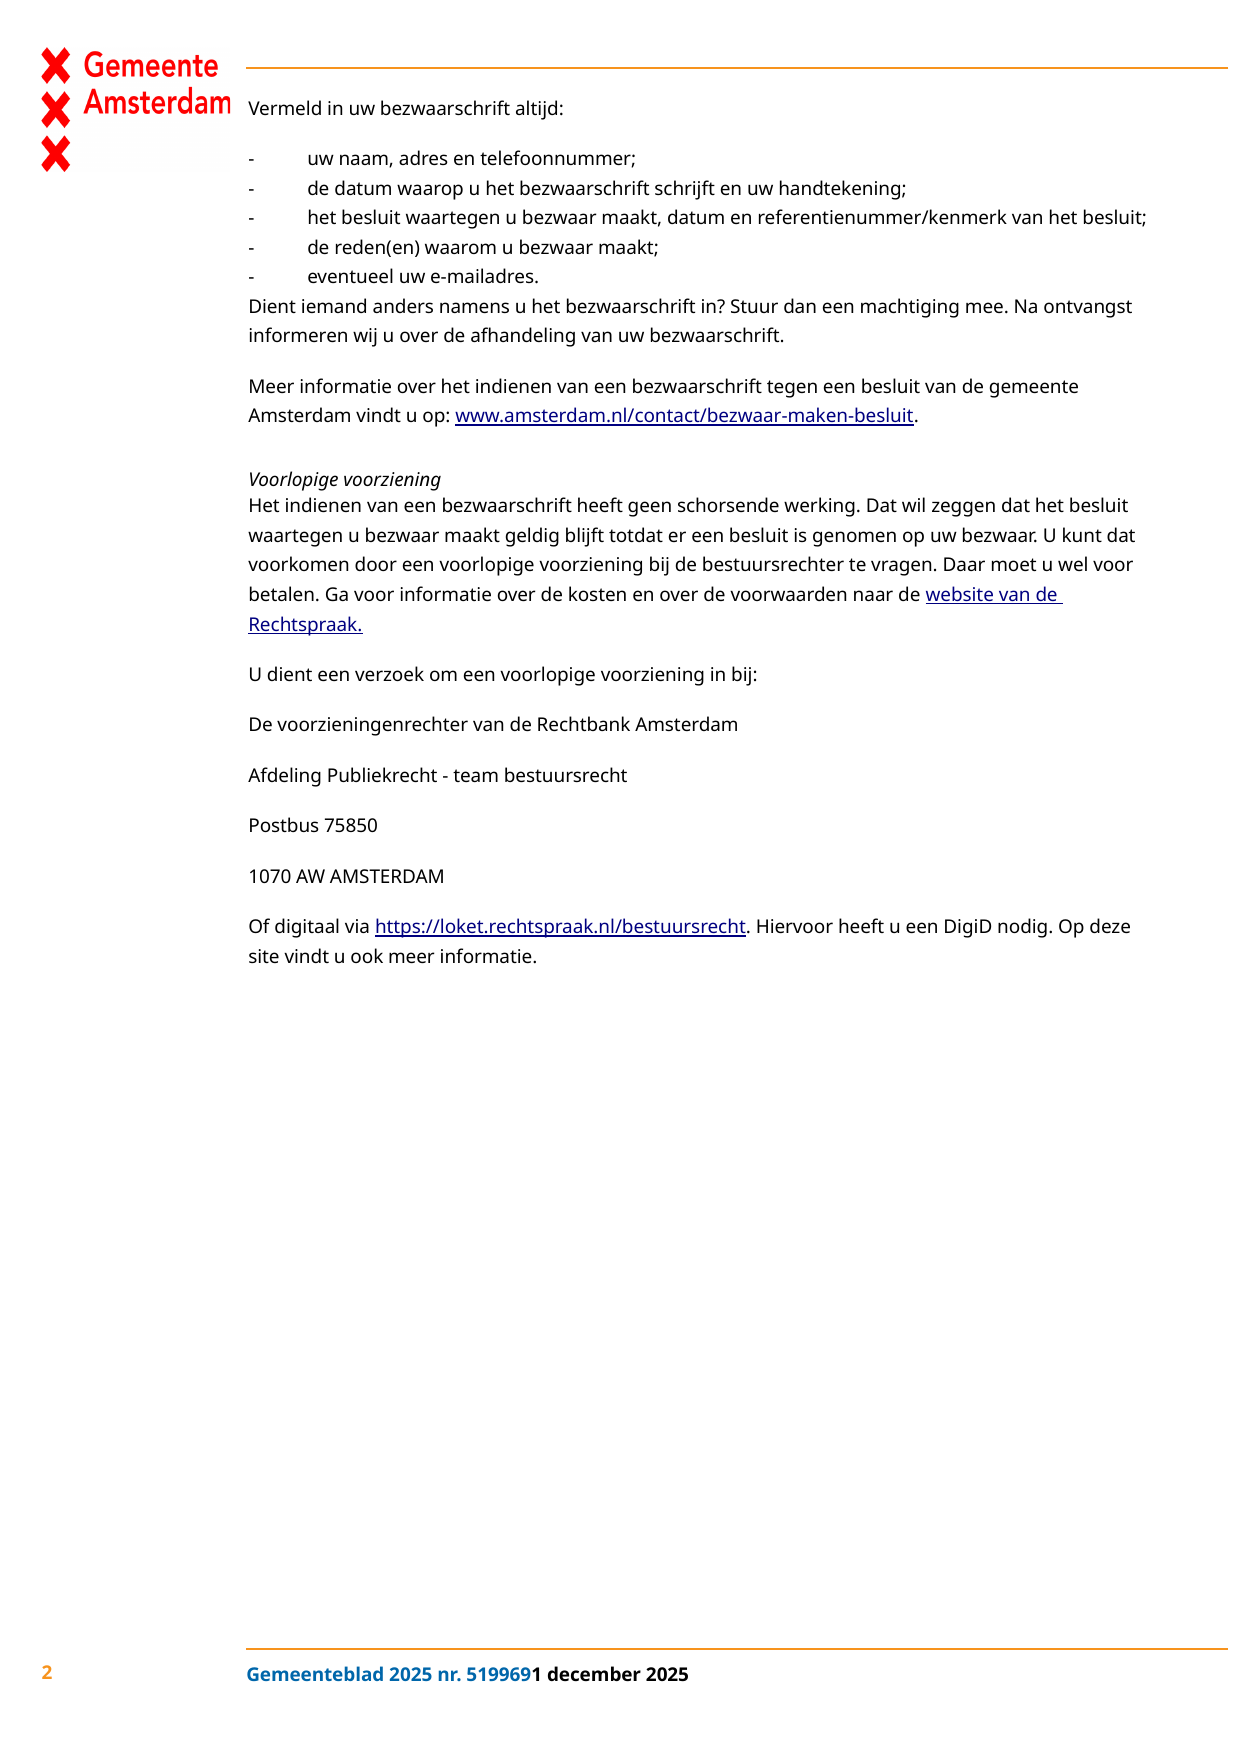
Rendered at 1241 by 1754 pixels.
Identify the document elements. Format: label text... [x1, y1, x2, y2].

list uw naam, adres en telefoonnummer; [248, 145, 1152, 171]
text Of digitaal via https://loket.rechtspraak.nl/bestuursrecht. Hiervoor heeft u een DigiD nodig. Op deze site vindt u ook meer informatie. [248, 913, 1152, 968]
text Postbus 75850 [248, 812, 1152, 838]
text 1070 AW AMSTERDAM [248, 863, 1152, 888]
list de reden(en) waarom u bezwaar maakt; [248, 234, 1152, 260]
list het besluit waartegen u bezwaar maakt, datum en referentienummer/kenmerk van het besluit; [248, 204, 1152, 230]
text Vermeld in uw bezwaarschrift altijd: [248, 95, 1152, 121]
list eventueel uw e-mailadres. [248, 263, 1152, 289]
text Het indienen van een bezwaarschrift heeft geen schorsende werking. Dat wil zeggen dat het besluit waartegen u bezwaar maakt geldig blijft totdat er een besluit is genomen op uw bezwaar. U kunt dat voorkomen door een voorlopige voorziening bij de bestuursrechter te vragen. Daar moet u wel voor betalen. Ga voor informatie over de kosten en over de voorwaarden naar de website van de Rechtspraak. [248, 492, 1152, 636]
text Meer informatie over het indienen van een bezwaarschrift tegen een besluit van de gemeente Amsterdam vindt u op: www.amsterdam.nl/contact/bezwaar-maken-besluit. [248, 373, 1152, 428]
text De voorzieningenrechter van de Rechtbank Amsterdam [248, 712, 1152, 737]
picture [41, 47, 231, 172]
list de datum waarop u het bezwaarschrift schrijft en uw handtekening; [248, 175, 1152, 201]
text U dient een verzoek om een voorlopige voorziening in bij: [248, 661, 1152, 687]
text Afdeling Publiekrecht - team bestuursrecht [248, 762, 1152, 788]
text Dient iemand anders namens u het bezwaarschrift in? Stuur dan een machtiging mee. Na ontvangst informeren wij u over de afhandeling van uw bezwaarschrift. [248, 293, 1152, 348]
text Voorlopige voorziening [248, 467, 1152, 492]
